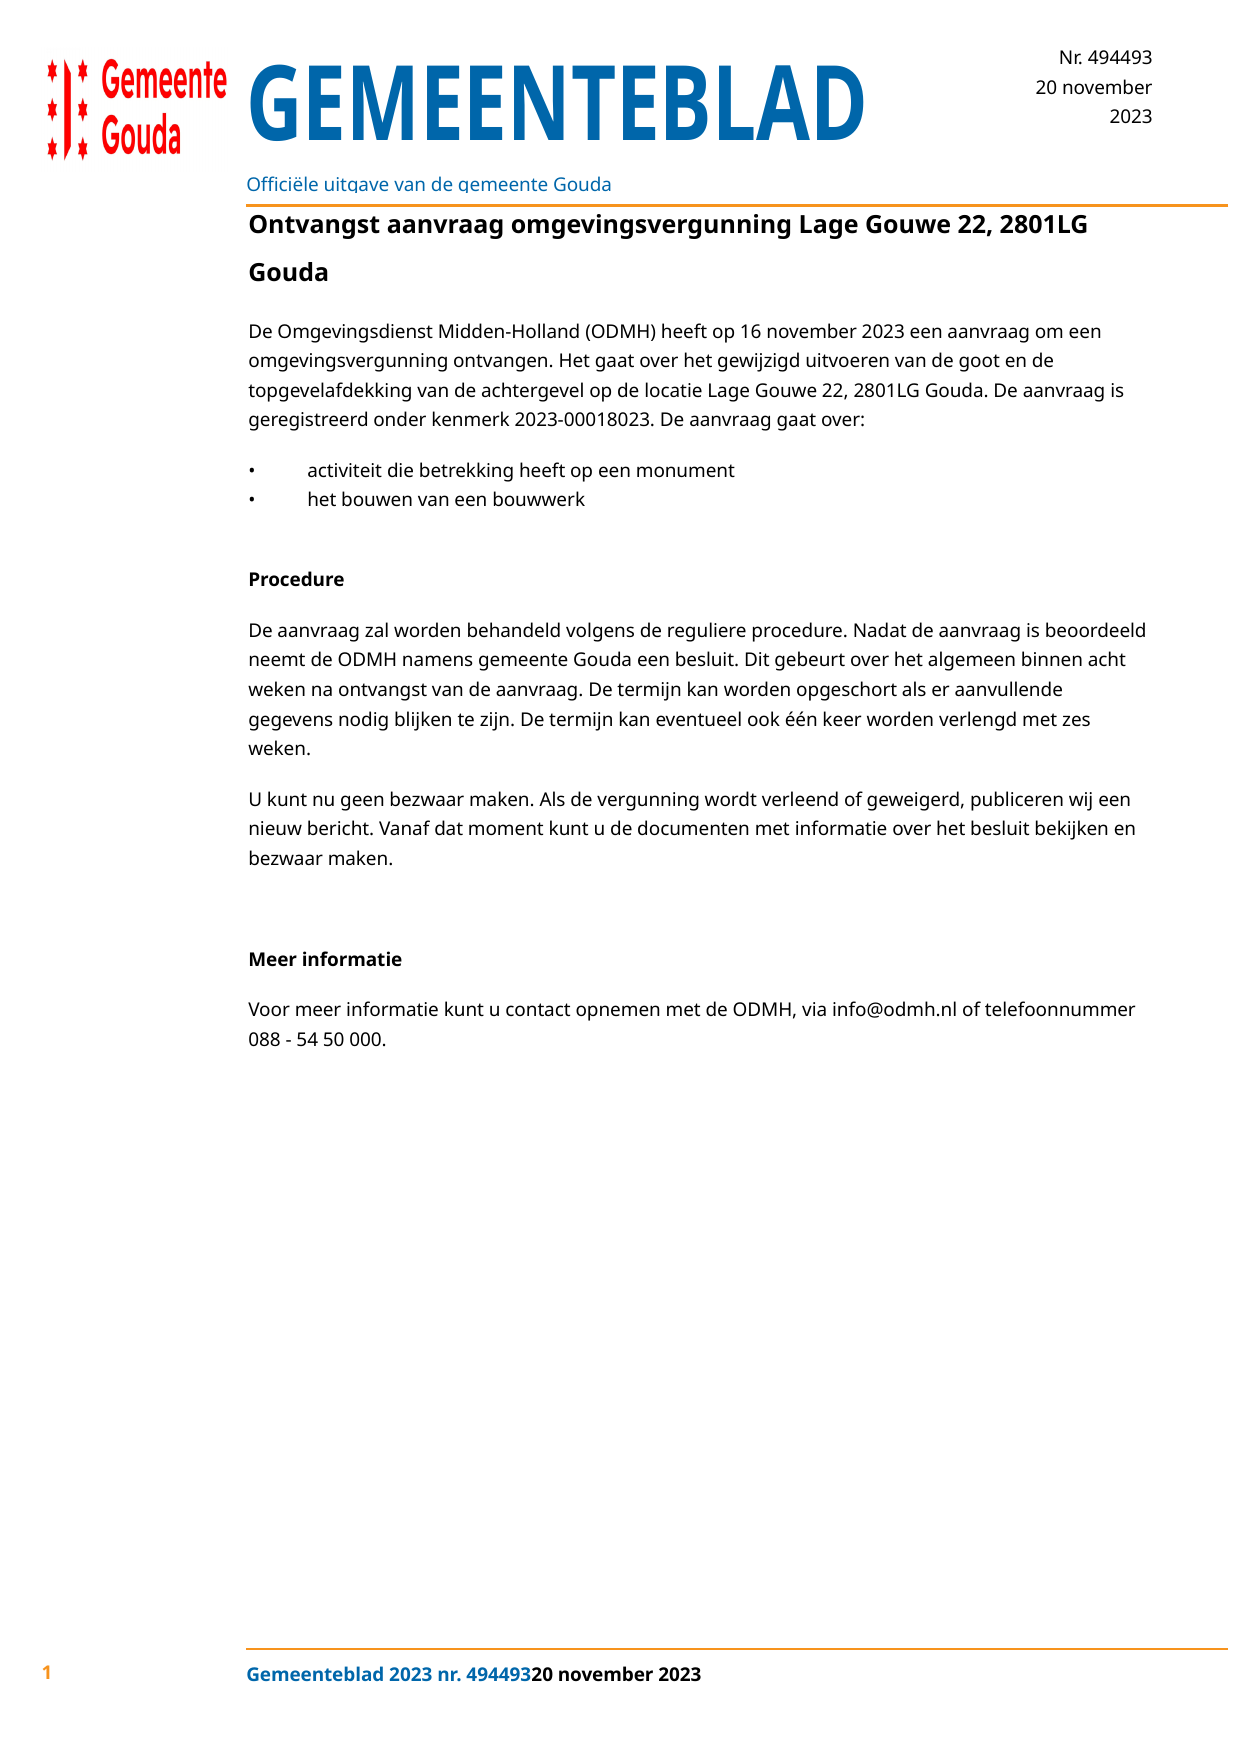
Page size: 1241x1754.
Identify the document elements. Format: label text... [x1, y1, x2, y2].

text Voor meer informatie kunt u contact opnemen met de ODMH, via info@odmh.nl of telefoonnummer 088 - 54 50 000. [248, 996, 1152, 1052]
text U kunt nu geen bezwaar maken. Als de vergunning wordt verleend of geweigerd, publiceren wij een nieuw bericht. Vanaf dat moment kunt u de documenten met informatie over het besluit bekijken en bezwaar maken. [248, 786, 1152, 871]
list het bouwen van een bouwwerk [248, 487, 1152, 512]
text Ontvangst aanvraag omgevingsvergunning Lage Gouwe 22, 2801LG Gouda [248, 207, 1152, 288]
text Procedure [248, 567, 1152, 592]
text De aanvraag zal worden behandeld volgens de reguliere procedure. Nadat de aanvraag is beoordeeld neemt de ODMH namens gemeente Gouda een besluit. Dit gebeurt over het algemeen binnen acht weken na ontvangst van de aanvraag. De termijn kan worden opgeschort als er aanvullende gegevens nodig blijken te zijn. De termijn kan eventueel ook één keer worden verlengd met zes weken. [248, 617, 1152, 761]
list activiteit die betrekking heeft op een monument [248, 457, 1152, 483]
text De Omgevingsdienst Midden-Holland (ODMH) heeft op 16 november 2023 een aanvraag om een omgevingsvergunning ontvangen. Het gaat over het gewijzigd uitvoeren van de goot en de topgevelafdekking van de achtergevel op de locatie Lage Gouwe 22, 2801LG Gouda. De aanvraag is geregistreerd onder kenmerk 2023-00018023. De aanvraag gaat over: [248, 318, 1152, 432]
text Meer informatie [248, 946, 1152, 972]
picture [41, 47, 231, 172]
